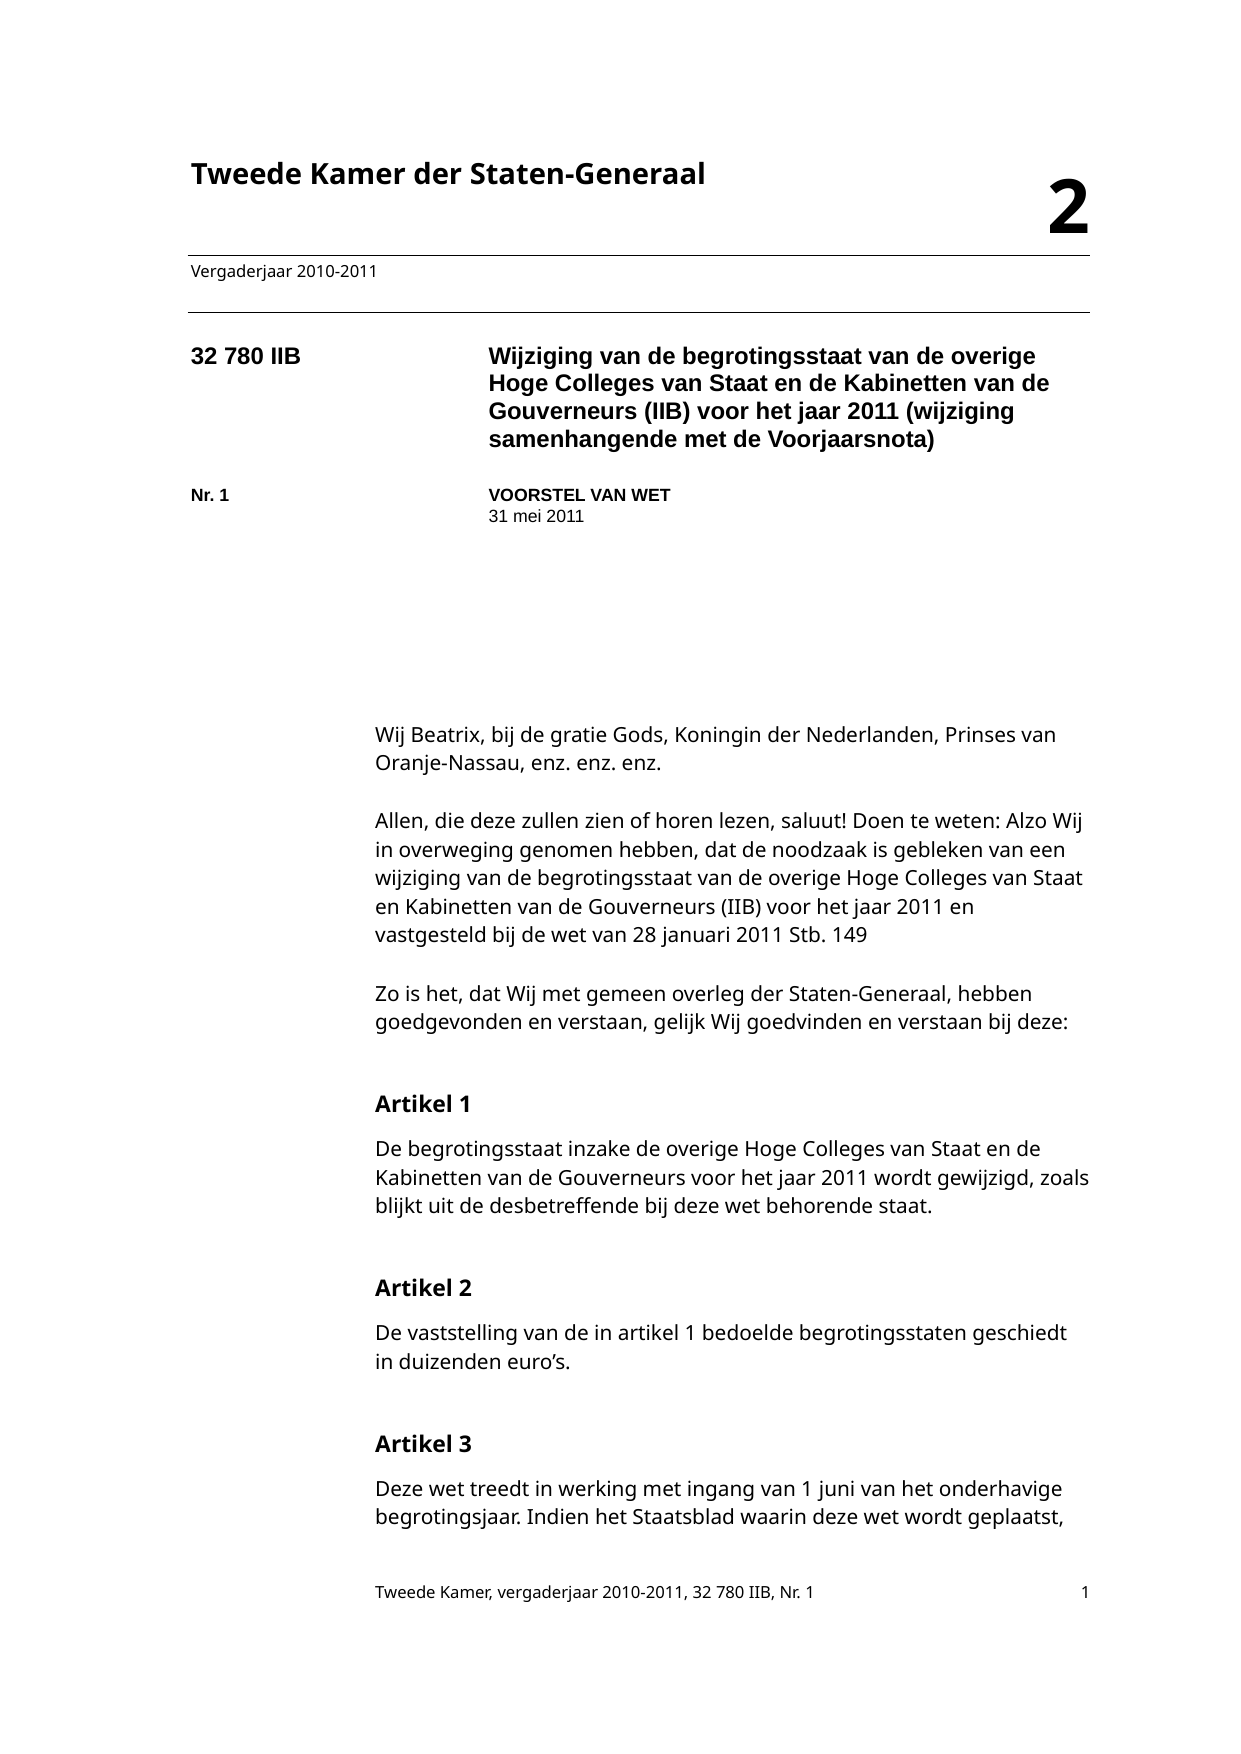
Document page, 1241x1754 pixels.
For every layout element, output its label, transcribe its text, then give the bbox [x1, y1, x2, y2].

table_cell VOORSTEL VAN WET 31 mei 2011 [485, 482, 1090, 601]
table_cell Vergaderjaar 2010-2011 [188, 256, 485, 312]
table_header Tweede Kamer der Staten-Generaal [188, 150, 909, 255]
text Wij Beatrix, bij de gratie Gods, Koningin der Nederlanden, Prinses van Oranje-Nassau, enz. enz. enz. [375, 720, 1090, 777]
text Zo is het, dat Wij met gemeen overleg der Staten-Generaal, hebben goedgevonden en verstaan, gelijk Wij goedvinden en verstaan bij deze: [375, 979, 1090, 1036]
subtitle Artikel 3 [375, 1428, 1090, 1459]
table_cell 32 780 IIB [188, 339, 485, 482]
table_cell Nr. 1 [188, 482, 485, 601]
text Deze wet treedt in werking met ingang van 1 juni van het onderhavige begrotingsjaar. Indien het Staatsblad waarin deze wet wordt geplaatst, [375, 1474, 1090, 1531]
table_cell [485, 313, 1090, 339]
subtitle Artikel 2 [375, 1272, 1090, 1303]
table_cell [188, 313, 485, 339]
subtitle Artikel 1 [375, 1088, 1090, 1119]
text Allen, die deze zullen zien of horen lezen, saluut! Doen te weten: Alzo Wij in overweging genomen hebben, dat de noodzaak is gebleken van een wijziging van de begrotingsstaat van de overige Hoge Colleges van Staat en Kabinetten van de Gouverneurs (IIB) voor het jaar 2011 en vastgesteld bij de wet van 28 januari 2011 Stb. 149 [375, 807, 1090, 949]
table_cell [485, 256, 1090, 312]
text De begrotingsstaat inzake de overige Hoge Colleges van Staat en de Kabinetten van de Gouverneurs voor het jaar 2011 wordt gewijzigd, zoals blijkt uit de desbetreffende bij deze wet behorende staat. [375, 1134, 1090, 1220]
text De vaststelling van de in artikel 1 bedoelde begrotingsstaten geschiedt in duizenden euro’s. [375, 1318, 1090, 1375]
table_cell Wijziging van de begrotingsstaat van de overige Hoge Colleges van Staat en de Kabinetten van de Gouverneurs (IIB) voor het jaar 2011 (wijziging samenhangende met de Voorjaarsnota) [485, 339, 1090, 482]
table_header 2 [910, 150, 1090, 255]
